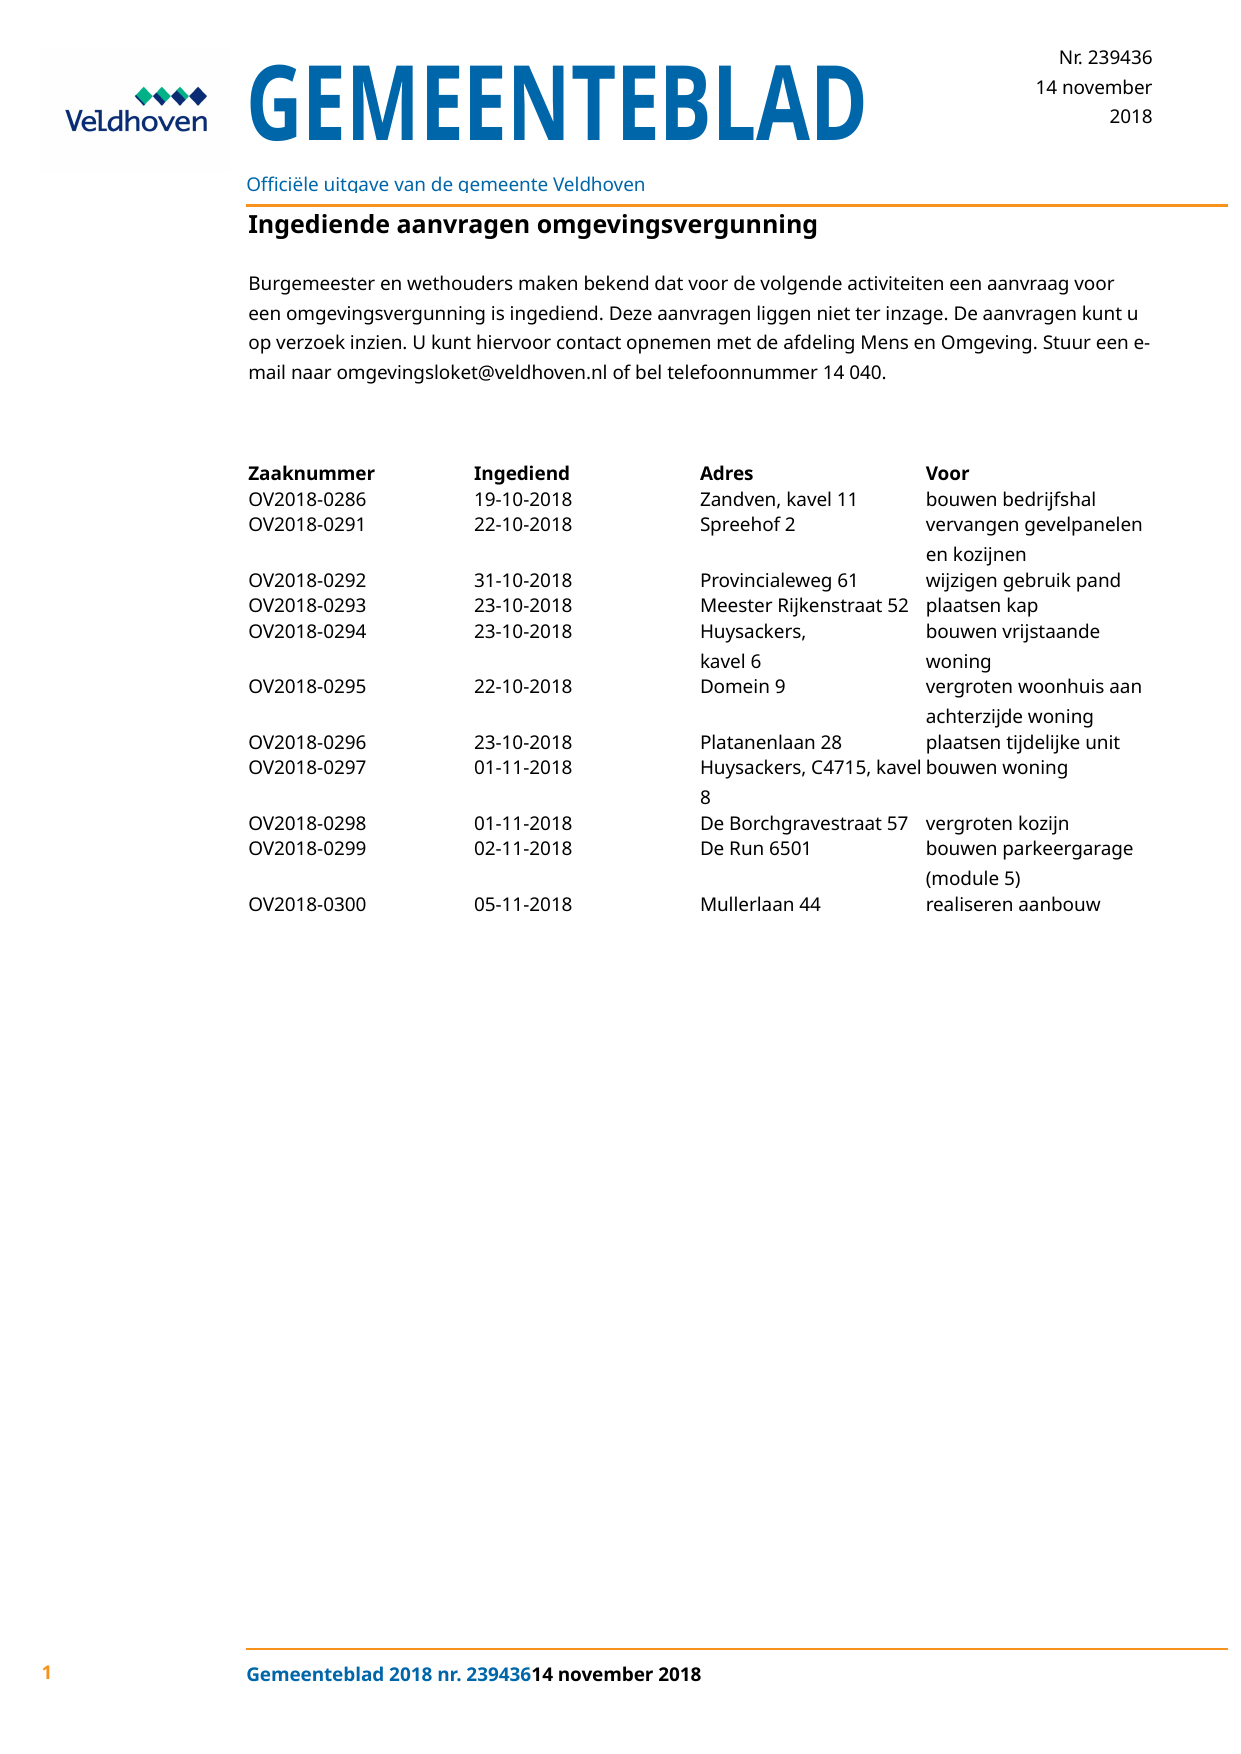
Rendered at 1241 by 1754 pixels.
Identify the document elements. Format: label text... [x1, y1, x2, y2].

table_cell realiseren aanbouw [926, 891, 1152, 917]
table_cell wijzigen gebruik pand [926, 567, 1152, 592]
table_cell 05-11-2018 [474, 891, 700, 917]
table_cell bouwen bedrijfshal [926, 486, 1152, 511]
table_cell 22-10-2018 [474, 674, 700, 729]
table_header Adres [700, 460, 926, 486]
table_cell 02-11-2018 [474, 836, 700, 891]
table_cell plaatsen kap [926, 593, 1152, 618]
table_cell vergroten kozijn [926, 810, 1152, 836]
table_cell De Borchgravestraat 57 [700, 810, 926, 836]
table_header Ingediend [474, 460, 700, 486]
table_cell 19-10-2018 [474, 486, 700, 511]
table_cell 22-10-2018 [474, 511, 700, 567]
table_cell OV2018-0300 [248, 891, 474, 917]
picture [41, 47, 231, 172]
table_cell OV2018-0295 [248, 674, 474, 729]
table_cell OV2018-0292 [248, 567, 474, 592]
table_header Voor [926, 460, 1152, 486]
table_cell OV2018-0291 [248, 511, 474, 567]
table_cell 31-10-2018 [474, 567, 700, 592]
table_cell De Run 6501 [700, 836, 926, 891]
table_cell Huysackers, C4715, kavel 8 [700, 755, 926, 810]
table_cell Provincialeweg 61 [700, 567, 926, 592]
table_cell OV2018-0296 [248, 729, 474, 754]
table_cell Spreehof 2 [700, 511, 926, 567]
table_cell Mullerlaan 44 [700, 891, 926, 917]
table_cell OV2018-0299 [248, 836, 474, 891]
table_cell OV2018-0286 [248, 486, 474, 511]
table_cell Meester Rijkenstraat 52 [700, 593, 926, 618]
table_cell OV2018-0298 [248, 810, 474, 836]
table_cell bouwen parkeergarage (module 5) [926, 836, 1152, 891]
table_cell plaatsen tijdelijke unit [926, 729, 1152, 754]
table_cell OV2018-0293 [248, 593, 474, 618]
table_cell Platanenlaan 28 [700, 729, 926, 754]
table_cell Huysackers, kavel 6 [700, 618, 926, 673]
text Burgemeester en wethouders maken bekend dat voor de volgende activiteiten een aanvraag voor een omgevingsvergunning is ingediend. Deze aanvragen liggen niet ter inzage. De aanvragen kunt u op verzoek inzien. U kunt hiervoor contact opnemen met de afdeling Mens en Omgeving. Stuur een e-mail naar omgevingsloket@veldhoven.nl of bel telefoonnummer 14 040. [248, 270, 1152, 385]
table_cell 01-11-2018 [474, 810, 700, 836]
table_cell bouwen woning [926, 755, 1152, 810]
table_cell 23-10-2018 [474, 593, 700, 618]
table_cell vervangen gevelpanelen en kozijnen [926, 511, 1152, 567]
table_cell OV2018-0297 [248, 755, 474, 810]
text Ingediende aanvragen omgevingsvergunning [248, 207, 1152, 241]
table_cell Zandven, kavel 11 [700, 486, 926, 511]
table_cell 23-10-2018 [474, 729, 700, 754]
table_cell Domein 9 [700, 674, 926, 729]
table_cell 23-10-2018 [474, 618, 700, 673]
table_cell vergroten woonhuis aan achterzijde woning [926, 674, 1152, 729]
table_header Zaaknummer [248, 460, 474, 486]
table_cell bouwen vrijstaande woning [926, 618, 1152, 673]
table_cell OV2018-0294 [248, 618, 474, 673]
table_cell 01-11-2018 [474, 755, 700, 810]
